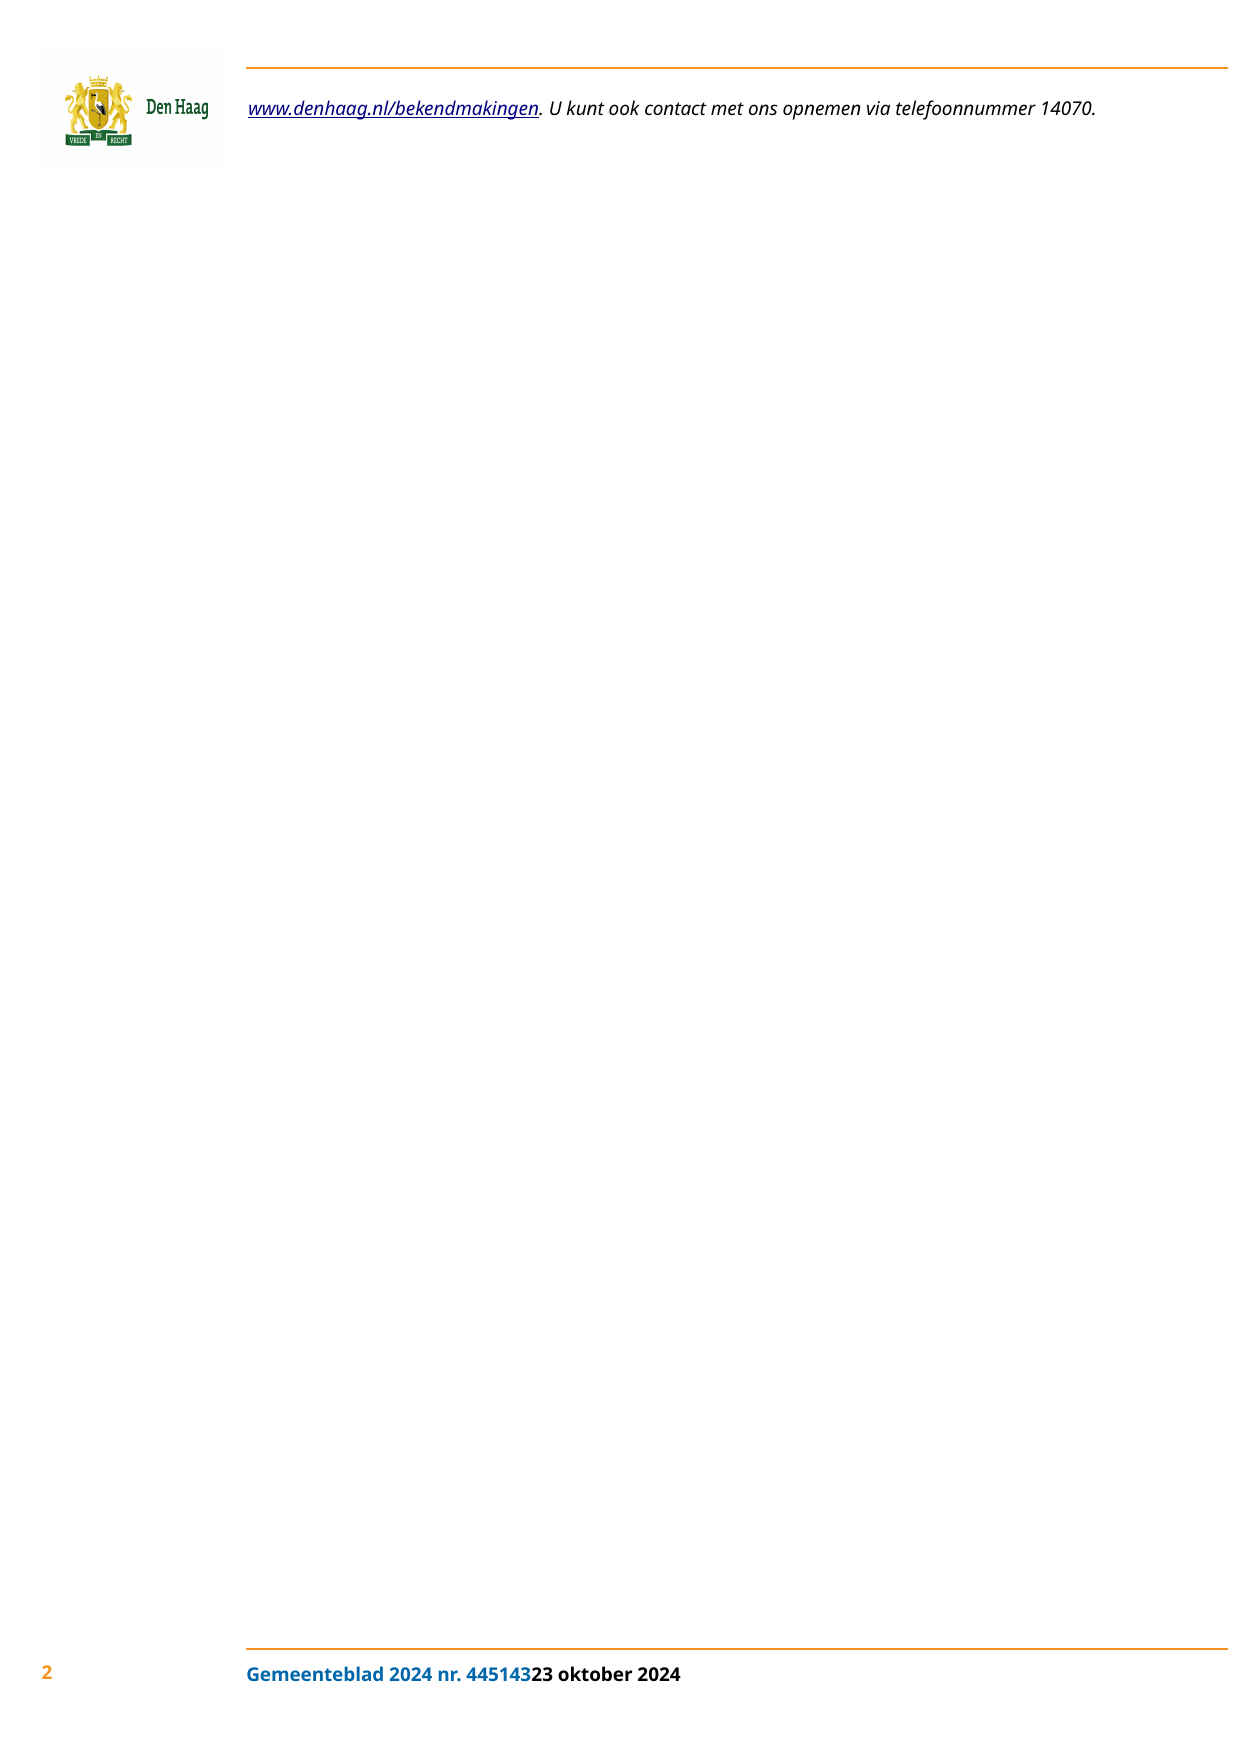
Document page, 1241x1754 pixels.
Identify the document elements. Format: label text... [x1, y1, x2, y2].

text www.denhaag.nl/bekendmakingen. U kunt ook contact met ons opnemen via telefoonnummer 14070. [248, 95, 1152, 121]
picture [41, 47, 231, 172]
